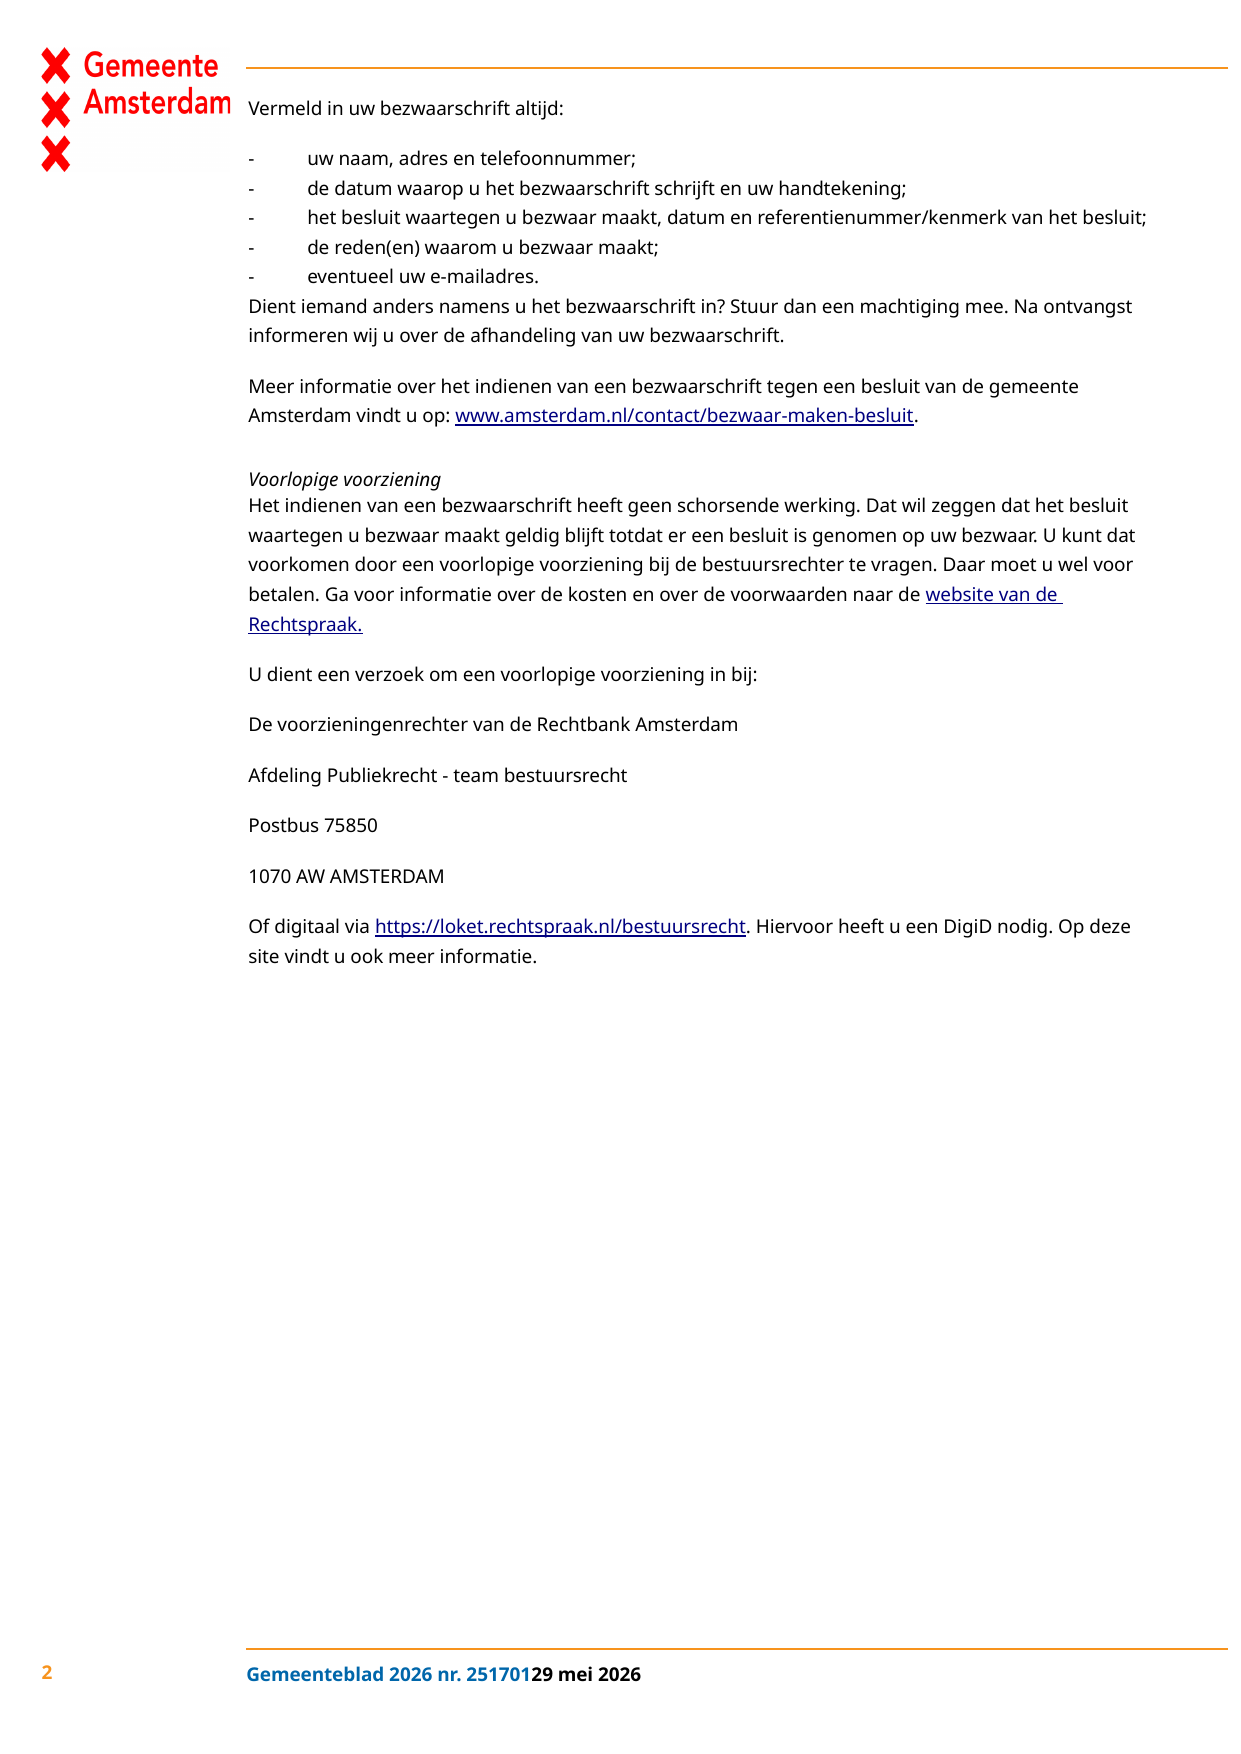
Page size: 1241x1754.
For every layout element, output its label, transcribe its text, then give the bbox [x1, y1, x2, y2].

list eventueel uw e-mailadres. [248, 263, 1152, 289]
text Afdeling Publiekrecht - team bestuursrecht [248, 762, 1152, 788]
text Voorlopige voorziening [248, 467, 1152, 492]
text Postbus 75850 [248, 812, 1152, 838]
list het besluit waartegen u bezwaar maakt, datum en referentienummer/kenmerk van het besluit; [248, 204, 1152, 230]
list de reden(en) waarom u bezwaar maakt; [248, 234, 1152, 260]
text De voorzieningenrechter van de Rechtbank Amsterdam [248, 712, 1152, 737]
text U dient een verzoek om een voorlopige voorziening in bij: [248, 661, 1152, 687]
text 1070 AW AMSTERDAM [248, 863, 1152, 888]
picture [41, 47, 231, 172]
text Vermeld in uw bezwaarschrift altijd: [248, 95, 1152, 121]
text Het indienen van een bezwaarschrift heeft geen schorsende werking. Dat wil zeggen dat het besluit waartegen u bezwaar maakt geldig blijft totdat er een besluit is genomen op uw bezwaar. U kunt dat voorkomen door een voorlopige voorziening bij de bestuursrechter te vragen. Daar moet u wel voor betalen. Ga voor informatie over de kosten en over de voorwaarden naar de website van de Rechtspraak. [248, 492, 1152, 636]
list uw naam, adres en telefoonnummer; [248, 145, 1152, 171]
text Dient iemand anders namens u het bezwaarschrift in? Stuur dan een machtiging mee. Na ontvangst informeren wij u over de afhandeling van uw bezwaarschrift. [248, 293, 1152, 348]
list de datum waarop u het bezwaarschrift schrijft en uw handtekening; [248, 175, 1152, 201]
text Meer informatie over het indienen van een bezwaarschrift tegen een besluit van de gemeente Amsterdam vindt u op: www.amsterdam.nl/contact/bezwaar-maken-besluit. [248, 373, 1152, 428]
text Of digitaal via https://loket.rechtspraak.nl/bestuursrecht. Hiervoor heeft u een DigiD nodig. Op deze site vindt u ook meer informatie. [248, 913, 1152, 968]
